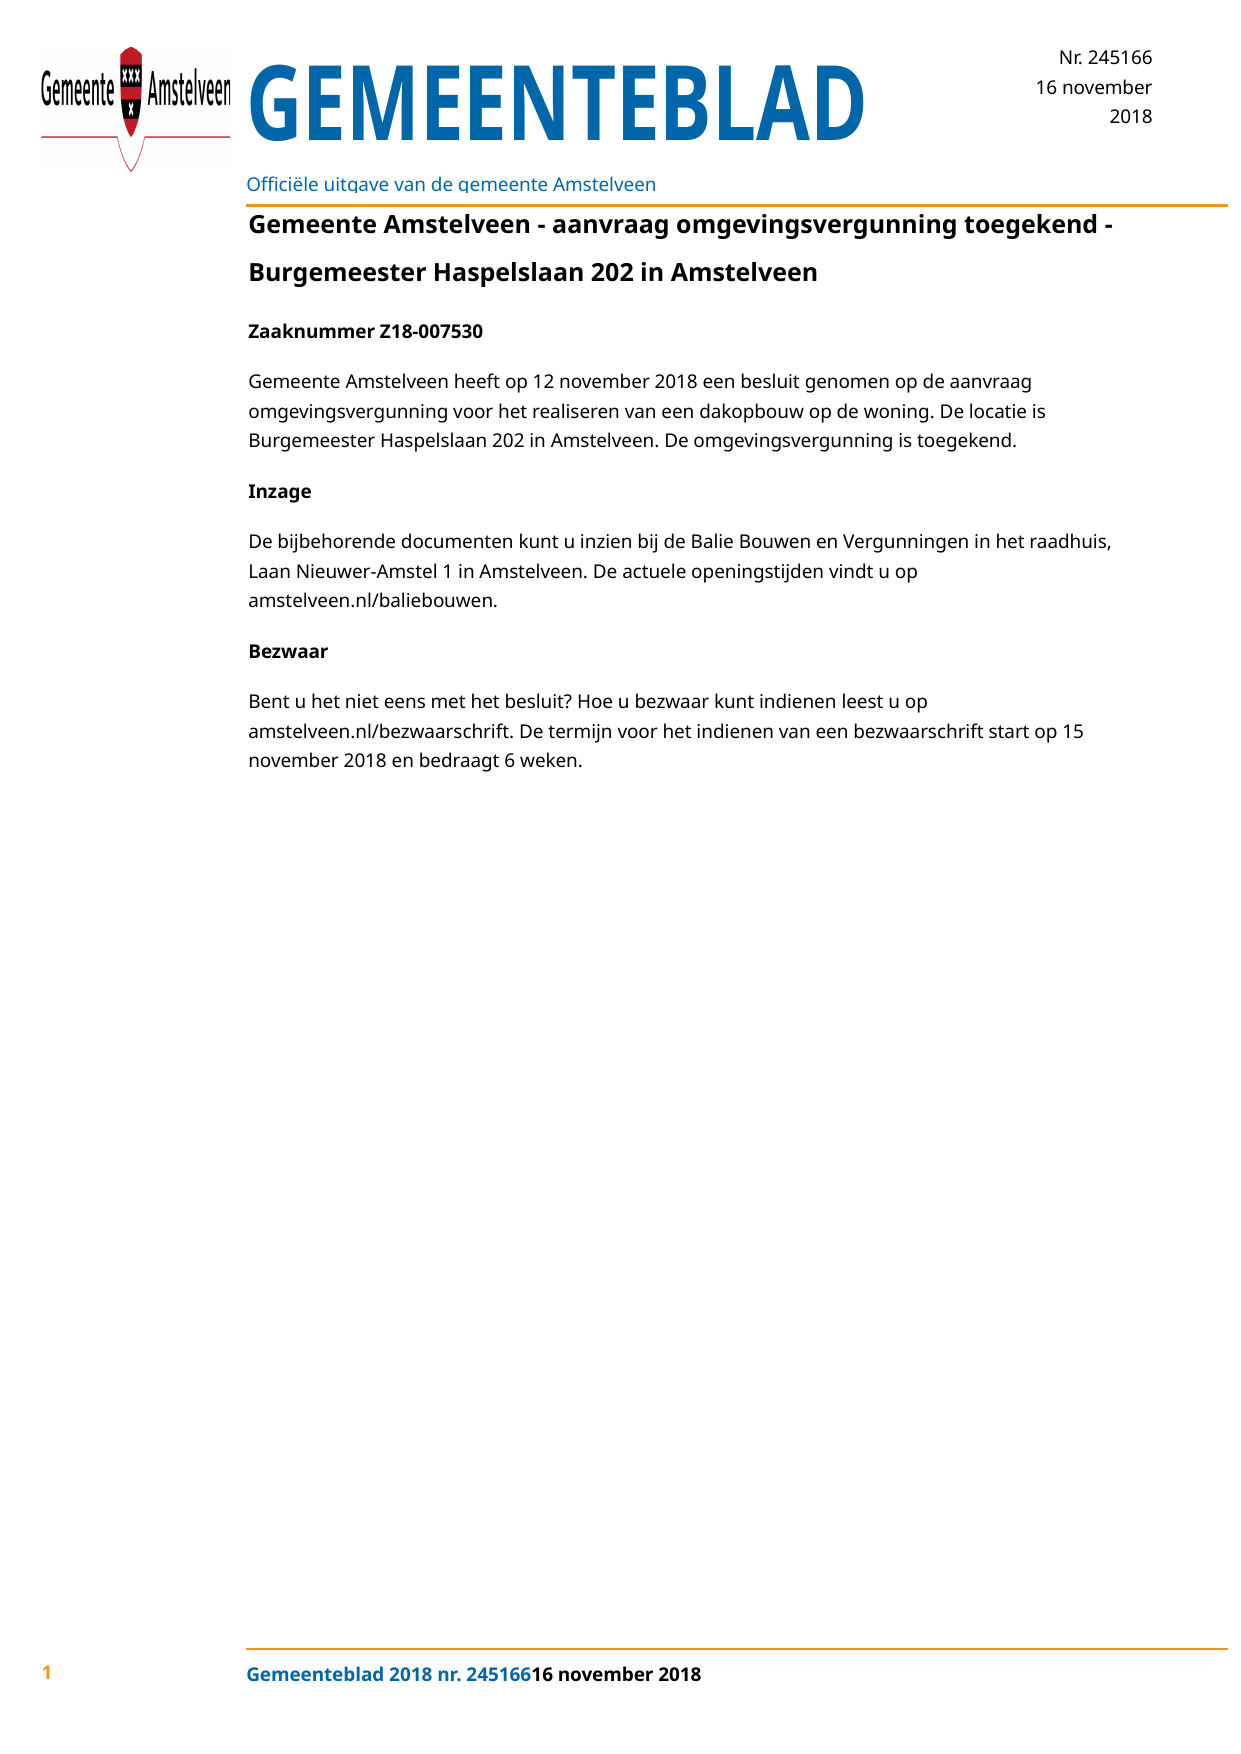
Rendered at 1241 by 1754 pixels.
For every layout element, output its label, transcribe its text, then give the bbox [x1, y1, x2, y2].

text Bezwaar [248, 638, 1152, 664]
text Inzage [248, 478, 1152, 504]
picture [41, 47, 231, 172]
text Bent u het niet eens met het besluit? Hoe u bezwaar kunt indienen leest u op amstelveen.nl/bezwaarschrift. De termijn voor het indienen van een bezwaarschrift start op 15 november 2018 en bedraagt 6 weken. [248, 688, 1152, 773]
text Gemeente Amstelveen - aanvraag omgevingsvergunning toegekend - Burgemeester Haspelslaan 202 in Amstelveen [248, 207, 1152, 288]
text Gemeente Amstelveen heeft op 12 november 2018 een besluit genomen op de aanvraag omgevingsvergunning voor het realiseren van een dakopbouw op de woning. De locatie is Burgemeester Haspelslaan 202 in Amstelveen. De omgevingsvergunning is toegekend. [248, 368, 1152, 453]
text De bijbehorende documenten kunt u inzien bij de Balie Bouwen en Vergunningen in het raadhuis, Laan Nieuwer-Amstel 1 in Amstelveen. De actuele openingstijden vindt u op amstelveen.nl/baliebouwen. [248, 528, 1152, 613]
text Zaaknummer Z18-007530 [248, 318, 1152, 344]
